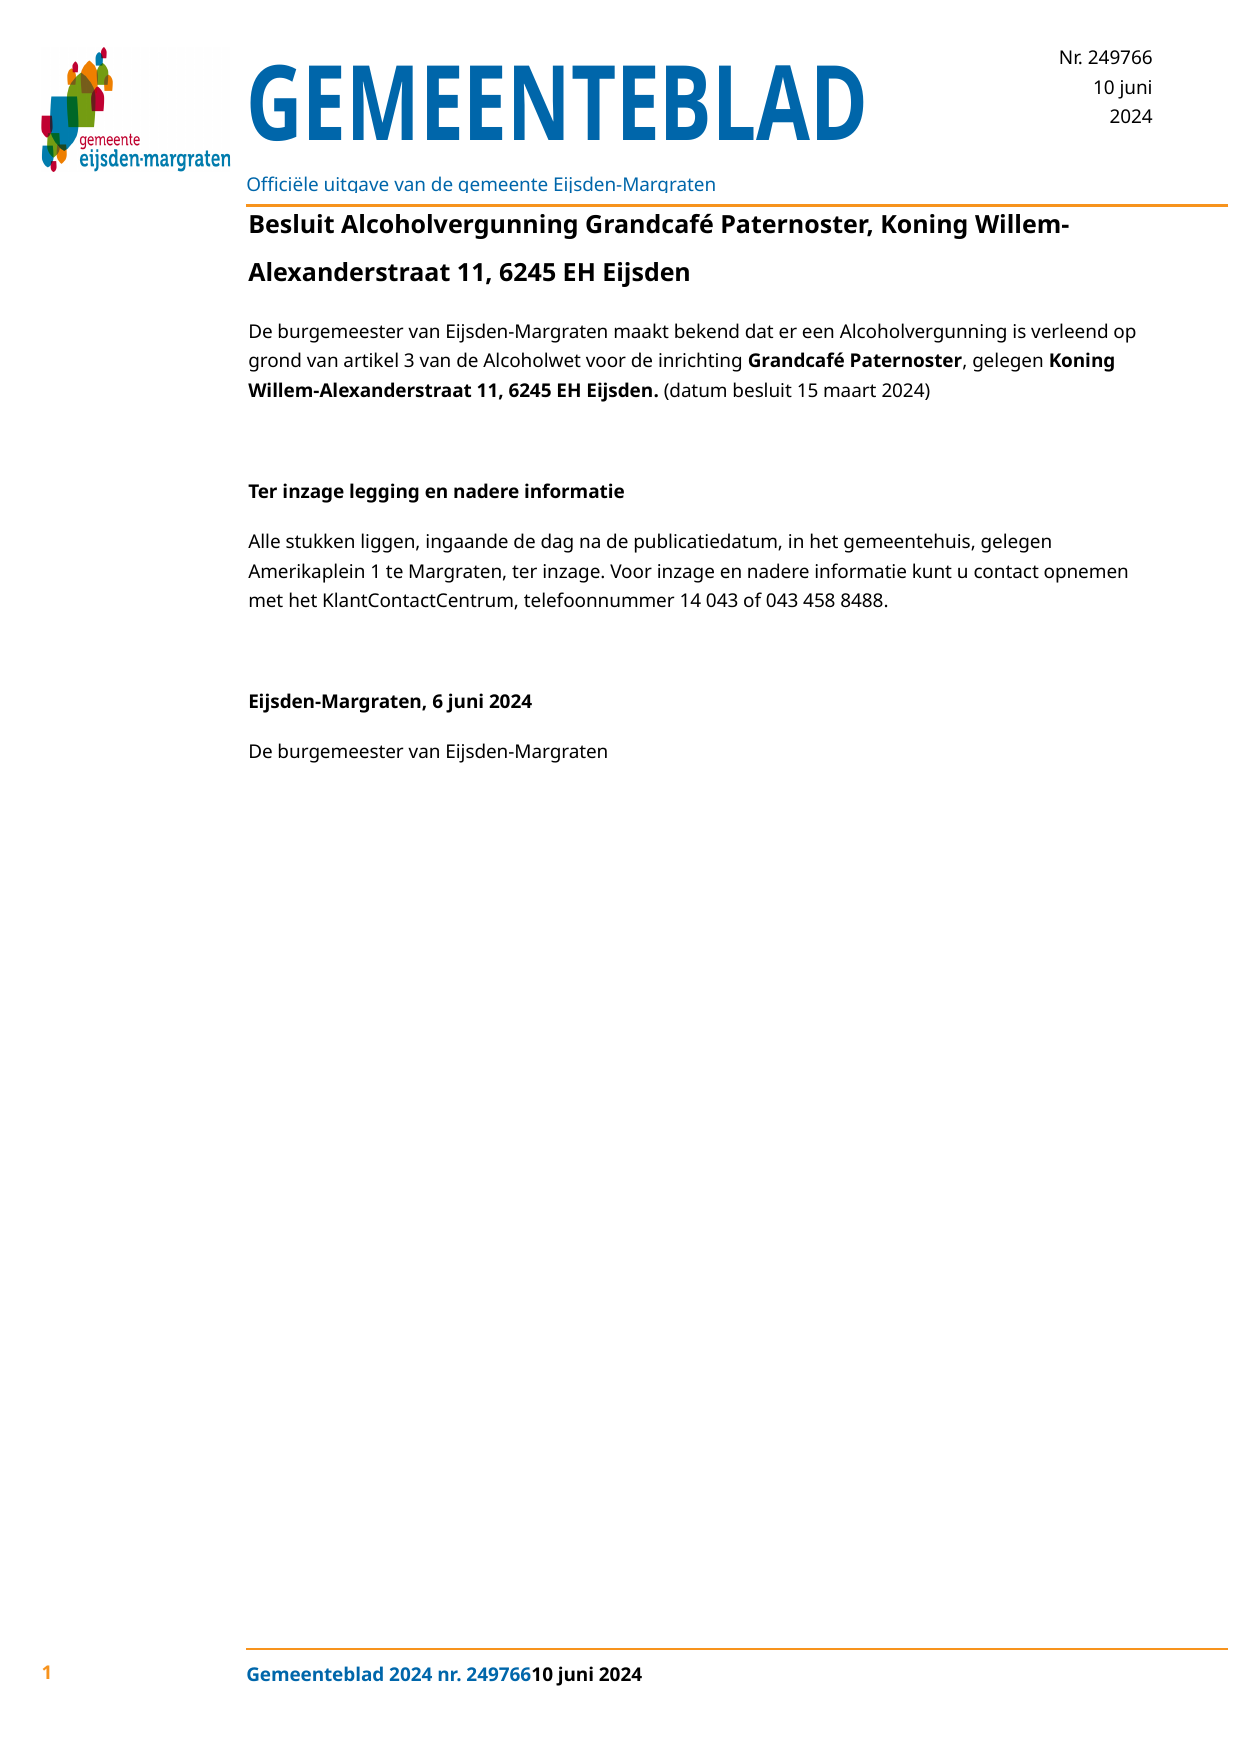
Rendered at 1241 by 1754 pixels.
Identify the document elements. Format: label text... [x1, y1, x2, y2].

text Ter inzage legging en nadere informatie [248, 478, 1152, 504]
text De burgemeester van Eijsden-Margraten maakt bekend dat er een Alcoholvergunning is verleend op grond van artikel 3 van de Alcoholwet voor de inrichting Grandcafé Paternoster, gelegen Koning Willem-Alexanderstraat 11, 6245 EH Eijsden. (datum besluit 15 maart 2024) [248, 318, 1152, 403]
text Alle stukken liggen, ingaande de dag na de publicatiedatum, in het gemeentehuis, gelegen Amerikaplein 1 te Margraten, ter inzage. Voor inzage en nadere informatie kunt u contact opnemen met het KlantContactCentrum, telefoonnummer 14 043 of 043 458 8488. [248, 528, 1152, 613]
text Eijsden-Margraten, 6 juni 2024 [248, 688, 1152, 714]
text De burgemeester van Eijsden-Margraten [248, 739, 1152, 764]
picture [41, 47, 231, 172]
text Besluit Alcoholvergunning Grandcafé Paternoster, Koning Willem-Alexanderstraat 11, 6245 EH Eijsden [248, 207, 1152, 288]
